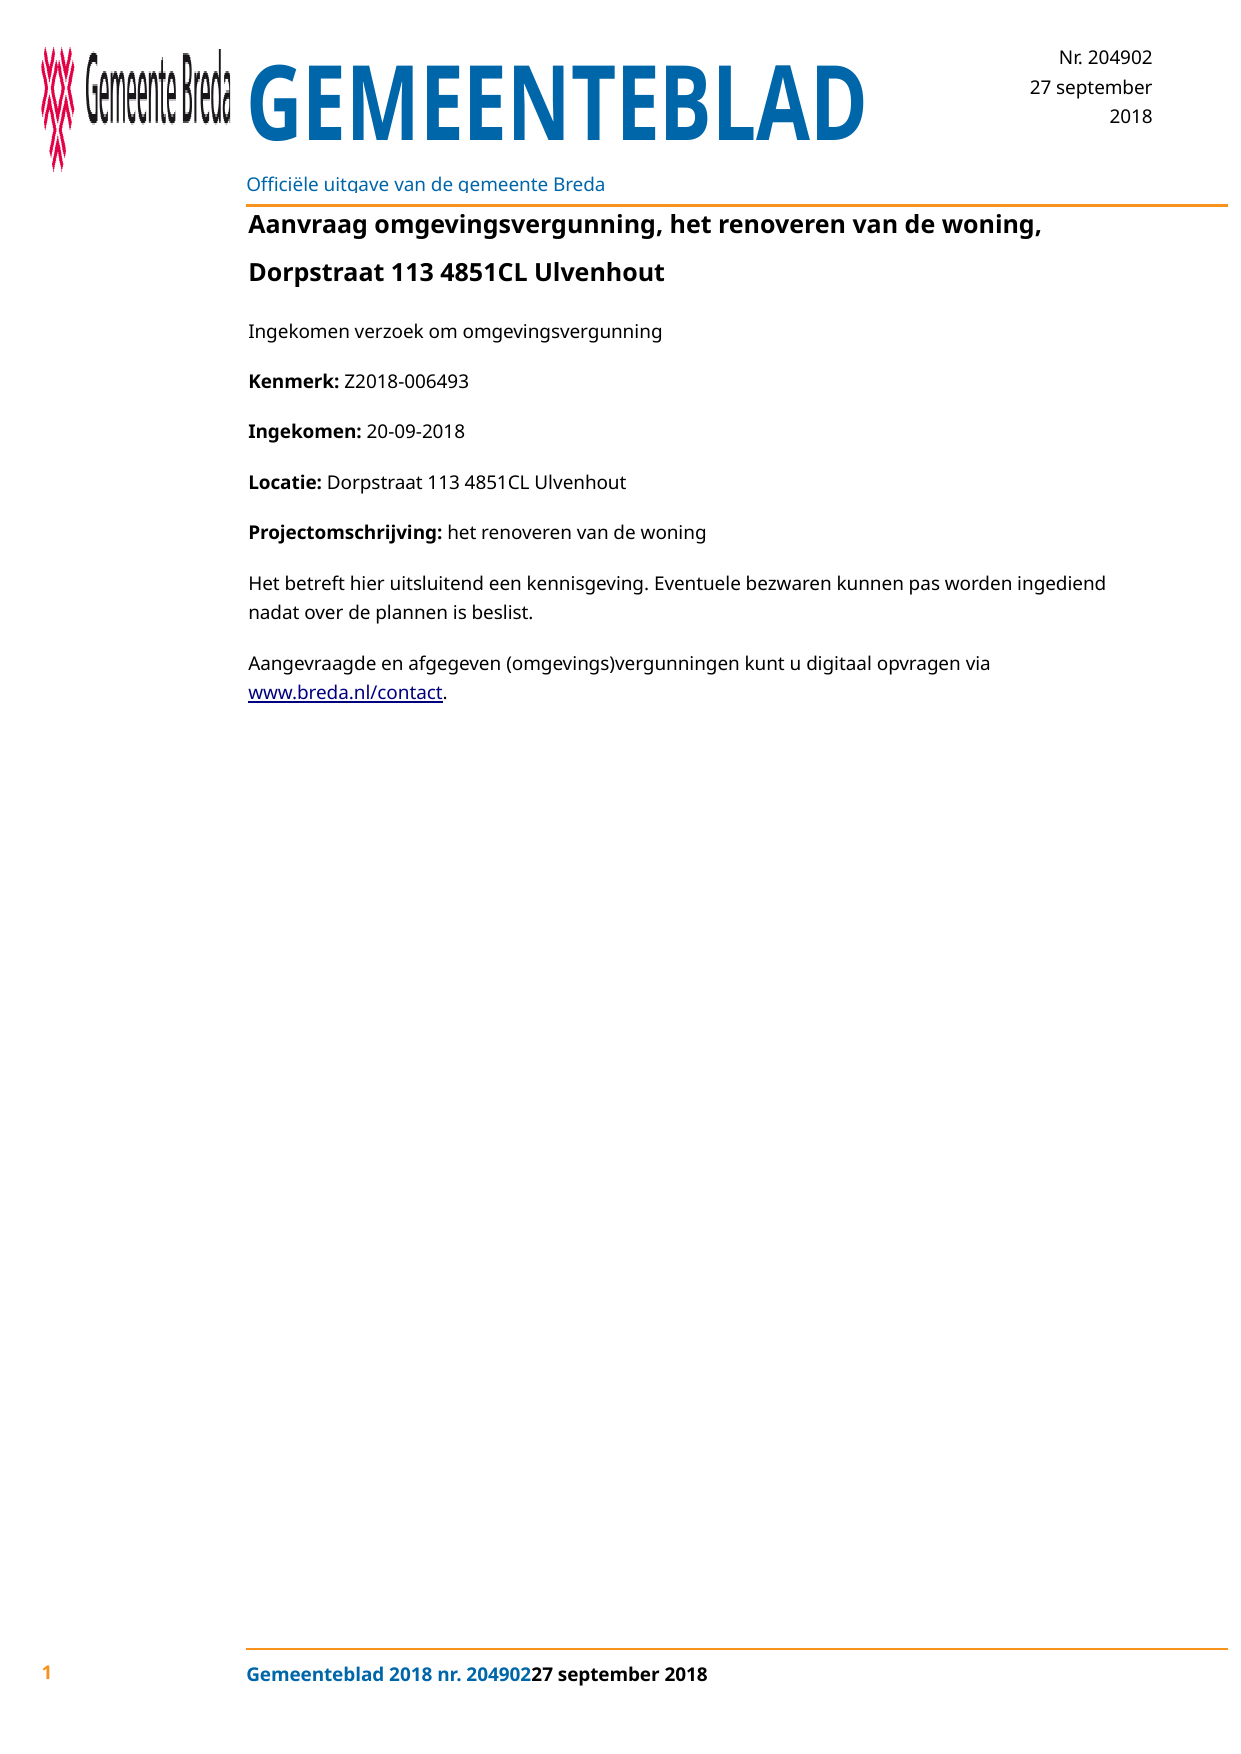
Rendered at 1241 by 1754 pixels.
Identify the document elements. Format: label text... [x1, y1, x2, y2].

text Kenmerk: Z2018-006493 [248, 368, 1152, 394]
picture [41, 47, 231, 172]
text Aangevraagde en afgegeven (omgevings)vergunningen kunt u digitaal opvragen via www.breda.nl/contact. [248, 650, 1152, 705]
text Ingekomen: 20-09-2018 [248, 419, 1152, 444]
text Locatie: Dorpstraat 113 4851CL Ulvenhout [248, 469, 1152, 495]
text Het betreft hier uitsluitend een kennisgeving. Eventuele bezwaren kunnen pas worden ingediend nadat over de plannen is beslist. [248, 570, 1152, 625]
text Ingekomen verzoek om omgevingsvergunning [248, 318, 1152, 344]
text Projectomschrijving: het renoveren van de woning [248, 519, 1152, 545]
text Aanvraag omgevingsvergunning, het renoveren van de woning, Dorpstraat 113 4851CL Ulvenhout [248, 207, 1152, 288]
